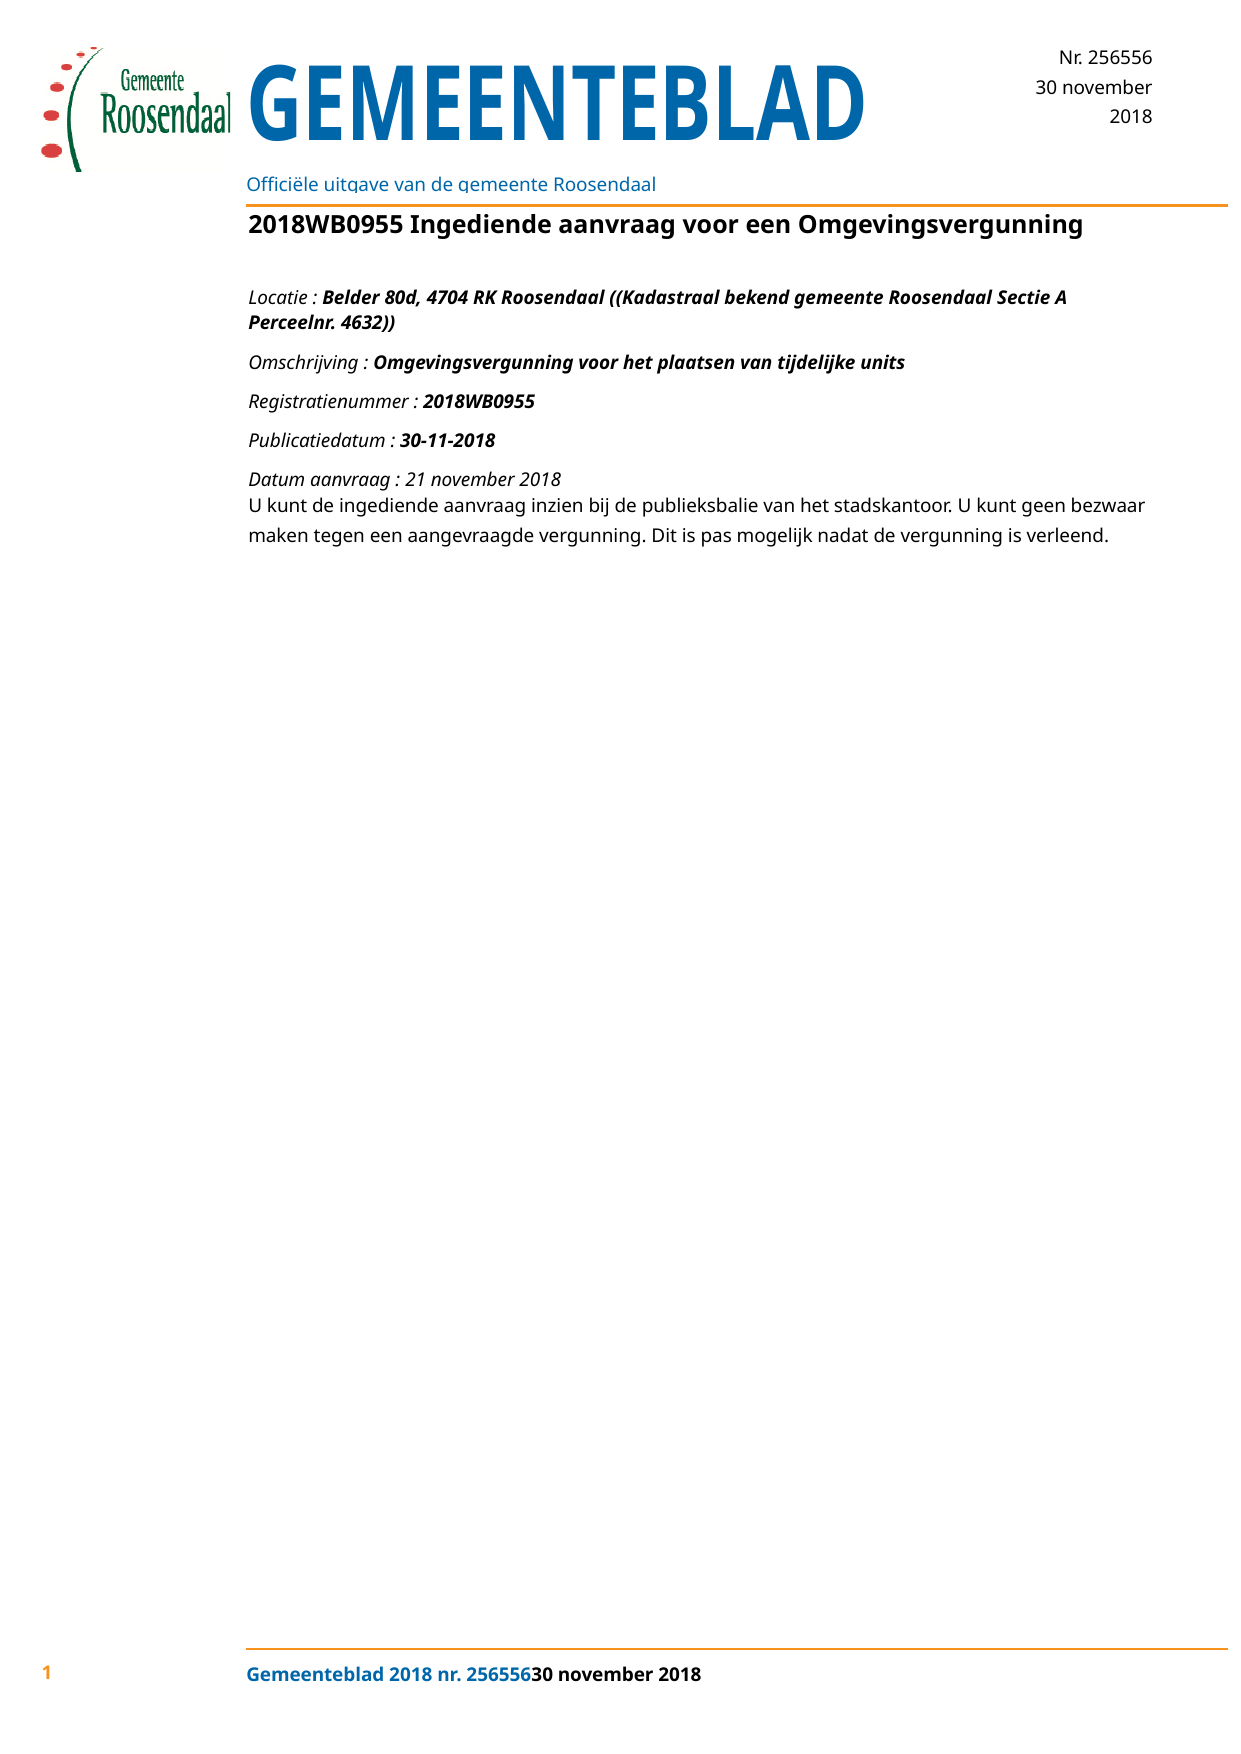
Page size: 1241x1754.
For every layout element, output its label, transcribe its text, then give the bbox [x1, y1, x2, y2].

picture [41, 47, 231, 172]
text U kunt de ingediende aanvraag inzien bij de publieksbalie van het stadskantoor. U kunt geen bezwaar maken tegen een aangevraagde vergunning. Dit is pas mogelijk nadat de vergunning is verleend. [248, 492, 1152, 548]
text Omschrijving : Omgevingsvergunning voor het plaatsen van tijdelijke units [248, 349, 1152, 374]
text Locatie : Belder 80d, 4704 RK Roosendaal ((Kadastraal bekend gemeente Roosendaal Sectie A Perceelnr. 4632)) [248, 284, 1152, 335]
text Publicatiedatum : 30-11-2018 [248, 427, 1152, 453]
text Datum aanvraag : 21 november 2018 [248, 467, 1152, 492]
text Registratienummer : 2018WB0955 [248, 388, 1152, 414]
text 2018WB0955 Ingediende aanvraag voor een Omgevingsvergunning [248, 207, 1152, 241]
